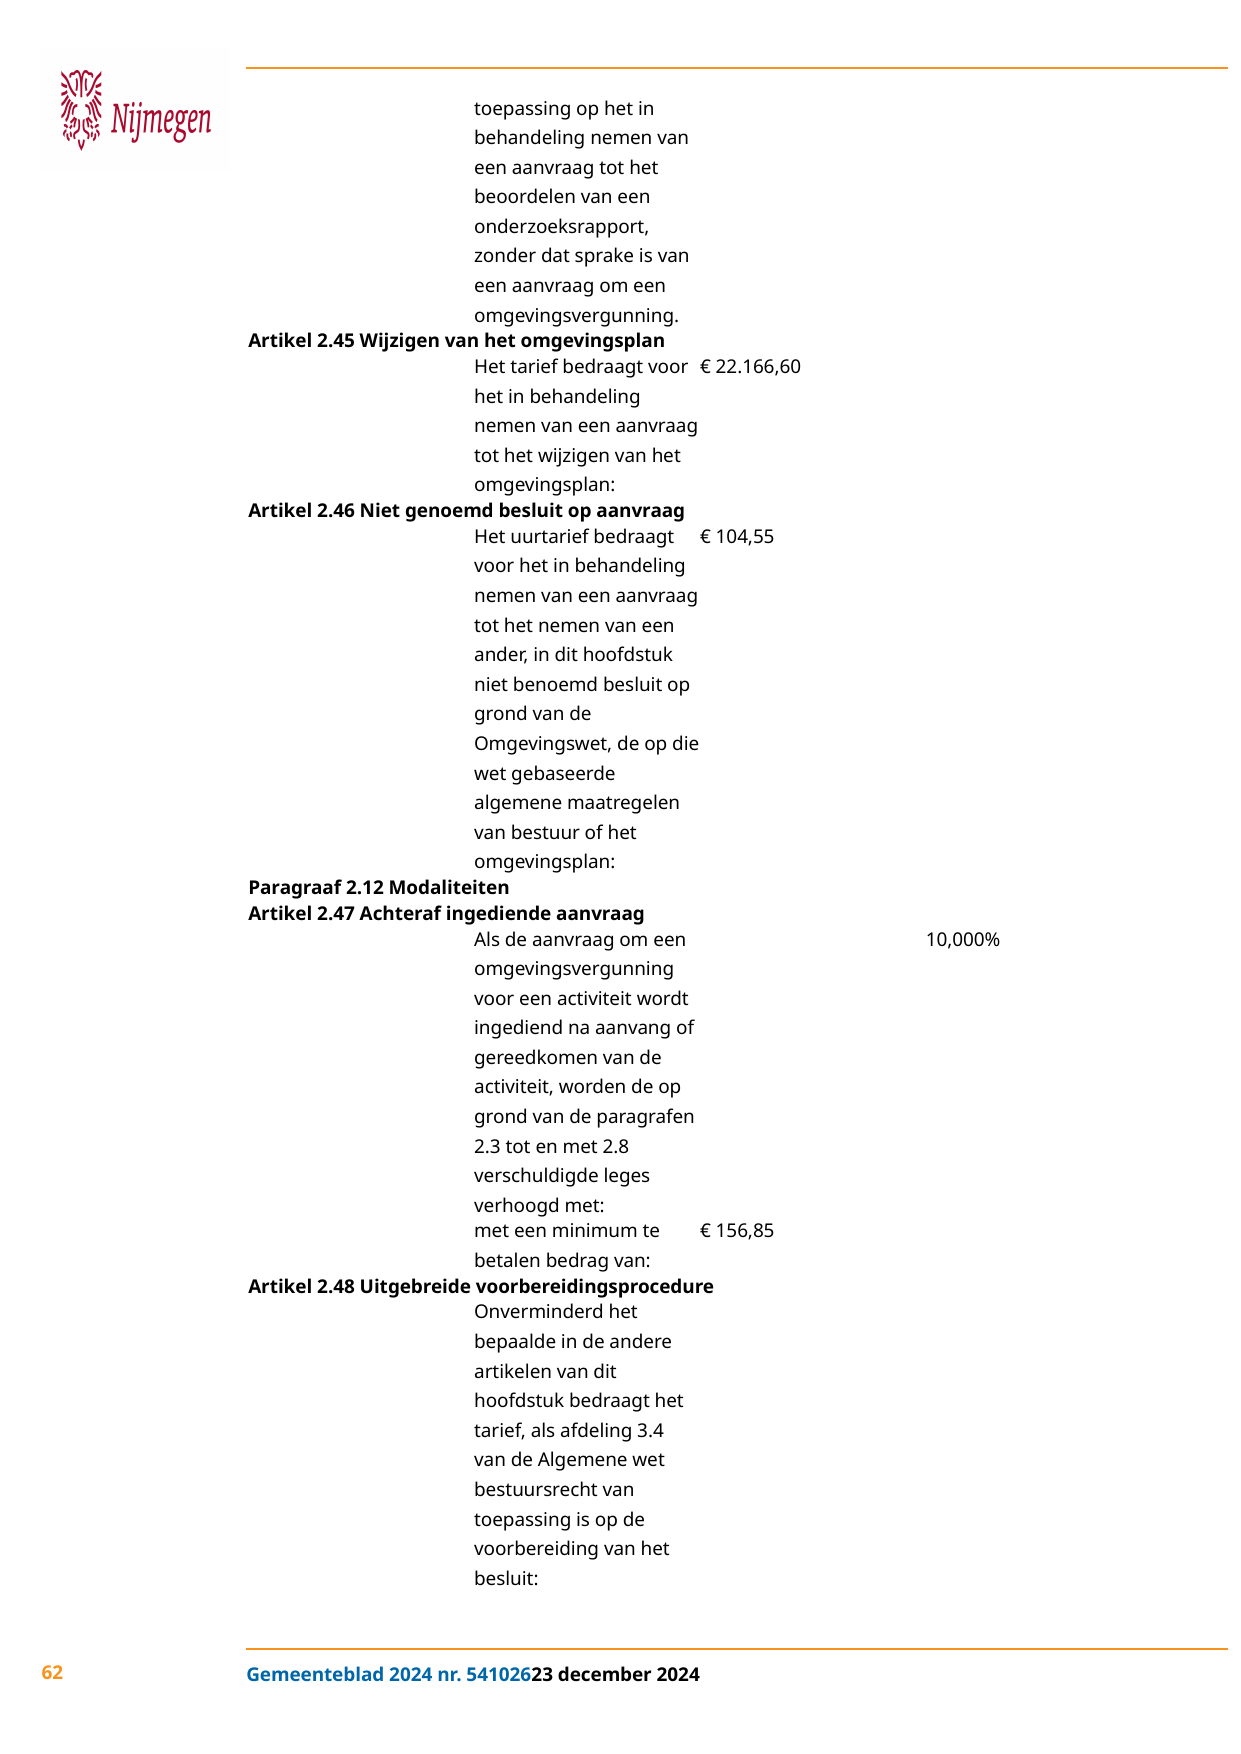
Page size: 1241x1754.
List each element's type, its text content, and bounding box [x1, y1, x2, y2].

table_cell Artikel 2.47 Achteraf ingediende aanvraag [248, 900, 926, 926]
table_cell € 22.166,60 [700, 353, 926, 497]
table_cell [926, 498, 1152, 523]
table_cell [926, 1218, 1152, 1273]
table_cell € 156,85 [700, 1218, 926, 1273]
picture [41, 47, 231, 172]
table_cell [700, 95, 926, 328]
table_cell [248, 926, 474, 1218]
table_cell [700, 926, 926, 1218]
table_cell Artikel 2.45 Wijzigen van het omgevingsplan [248, 328, 926, 353]
table_cell toepassing op het in behandeling nemen van een aanvraag tot het beoordelen van een onderzoeksrapport, zonder dat sprake is van een aanvraag om een omgevingsvergunning. [474, 95, 700, 328]
table_cell Het uurtarief bedraagt voor het in behandeling nemen van een aanvraag tot het nemen van een ander, in dit hoofdstuk niet benoemd besluit op grond van de Omgevingswet, de op die wet gebaseerde algemene maatregelen van bestuur of het omgevingsplan: [474, 523, 700, 874]
table_cell Als de aanvraag om een omgevingsvergunning voor een activiteit wordt ingediend na aanvang of gereedkomen van de activiteit, worden de op grond van de paragrafen 2.3 tot en met 2.8 verschuldigde leges verhoogd met: [474, 926, 700, 1218]
table_cell met een minimum te betalen bedrag van: [474, 1218, 700, 1273]
table_cell [926, 328, 1152, 353]
table_cell [926, 1273, 1152, 1299]
table_cell [926, 1299, 1152, 1591]
table_cell [248, 95, 474, 328]
table_cell [248, 1299, 474, 1591]
table_cell 10,000% [926, 926, 1152, 1218]
table_cell [926, 900, 1152, 926]
table_cell [248, 353, 474, 497]
table_cell Het tarief bedraagt voor het in behandeling nemen van een aanvraag tot het wijzigen van het omgevingsplan: [474, 353, 700, 497]
table_cell [248, 1218, 474, 1273]
table_cell Artikel 2.48 Uitgebreide voorbereidingsprocedure [248, 1273, 926, 1299]
table_cell [700, 1299, 926, 1591]
table_cell Artikel 2.46 Niet genoemd besluit op aanvraag [248, 498, 926, 523]
table_cell [926, 353, 1152, 497]
table_cell [248, 523, 474, 874]
table_cell € 104,55 [700, 523, 926, 874]
table_cell Onverminderd het bepaalde in de andere artikelen van dit hoofdstuk bedraagt het tarief, als afdeling 3.4 van de Algemene wet bestuursrecht van toepassing is op de voorbereiding van het besluit: [474, 1299, 700, 1591]
table_cell [926, 95, 1152, 328]
table_cell [926, 523, 1152, 874]
table_cell Paragraaf 2.12 Modaliteiten [248, 874, 1152, 900]
